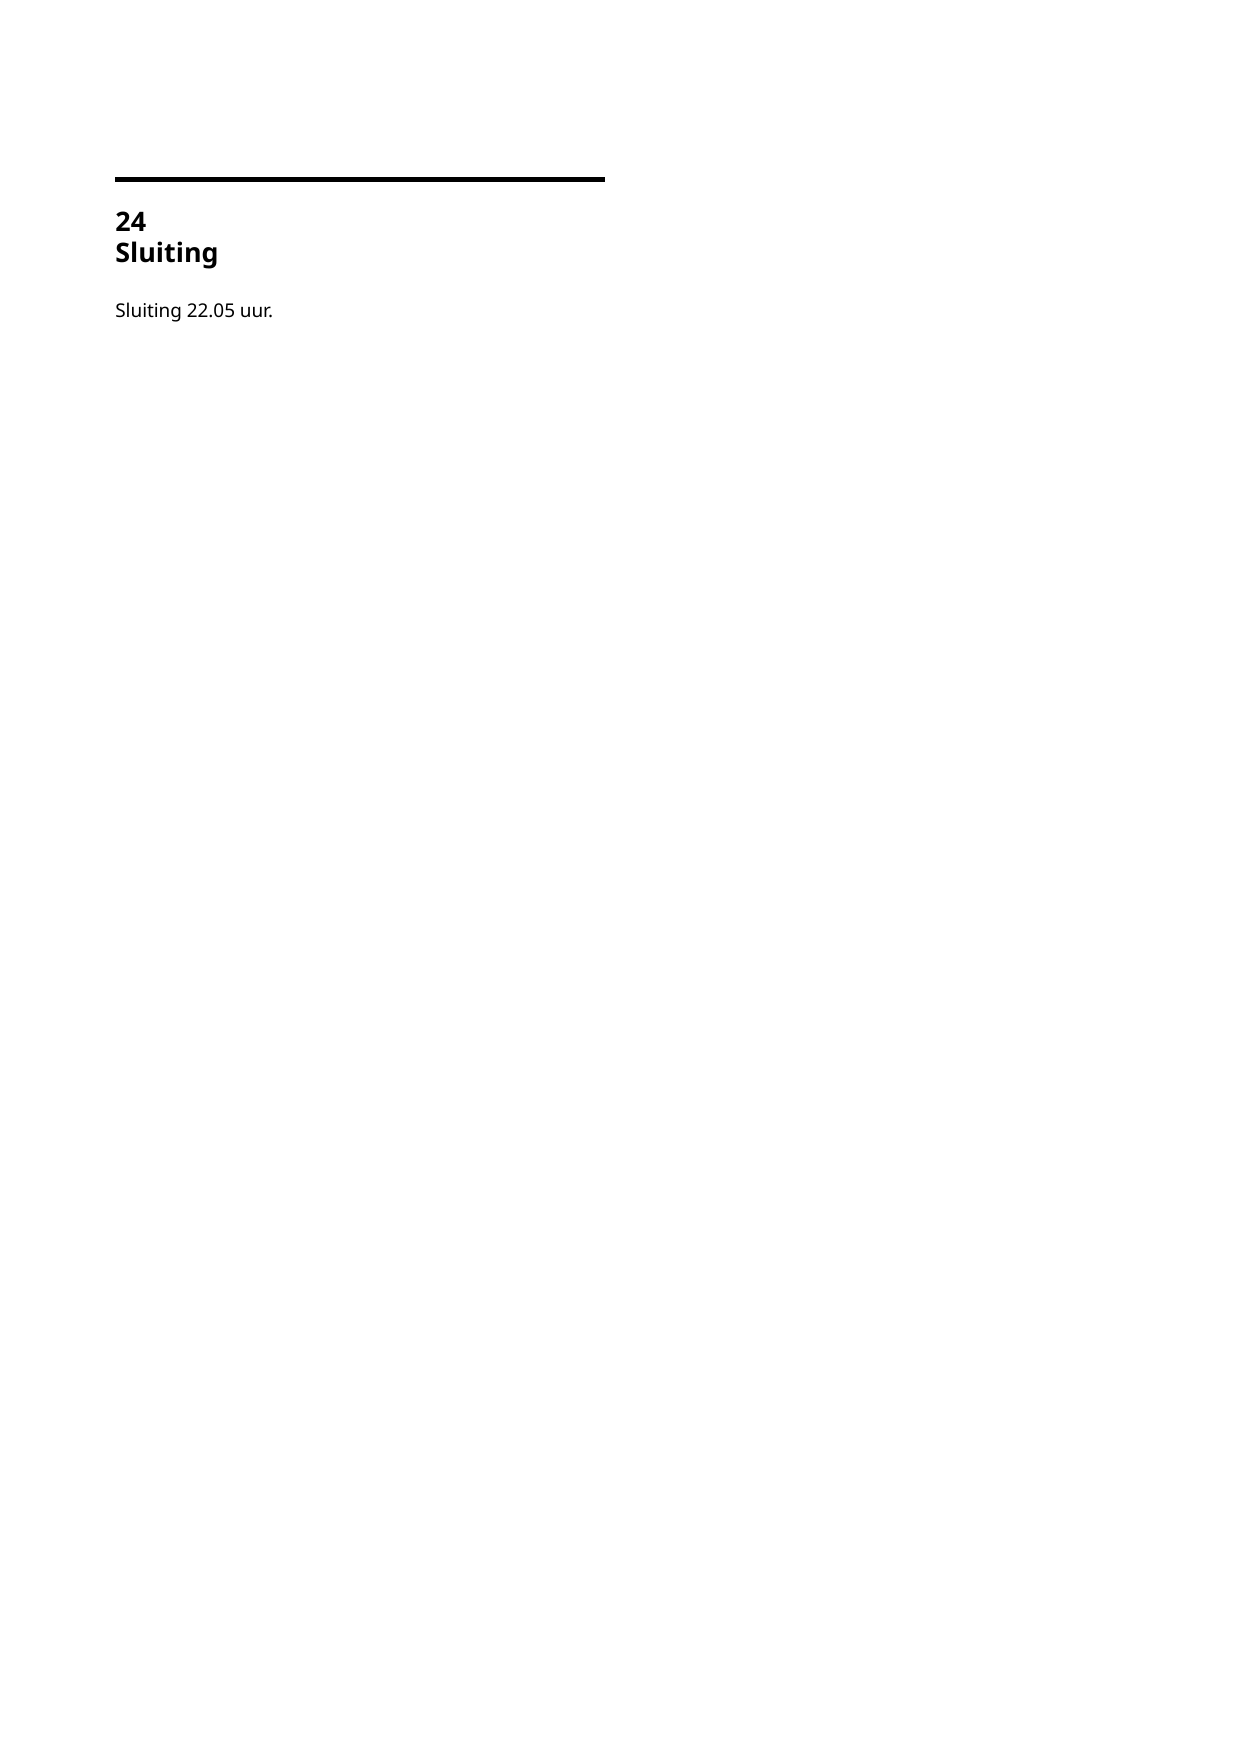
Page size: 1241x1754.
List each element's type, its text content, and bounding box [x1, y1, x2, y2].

text Sluiting 22.05 uur. [115, 302, 605, 322]
text Sluiting [115, 239, 605, 283]
text 24 [115, 203, 605, 239]
